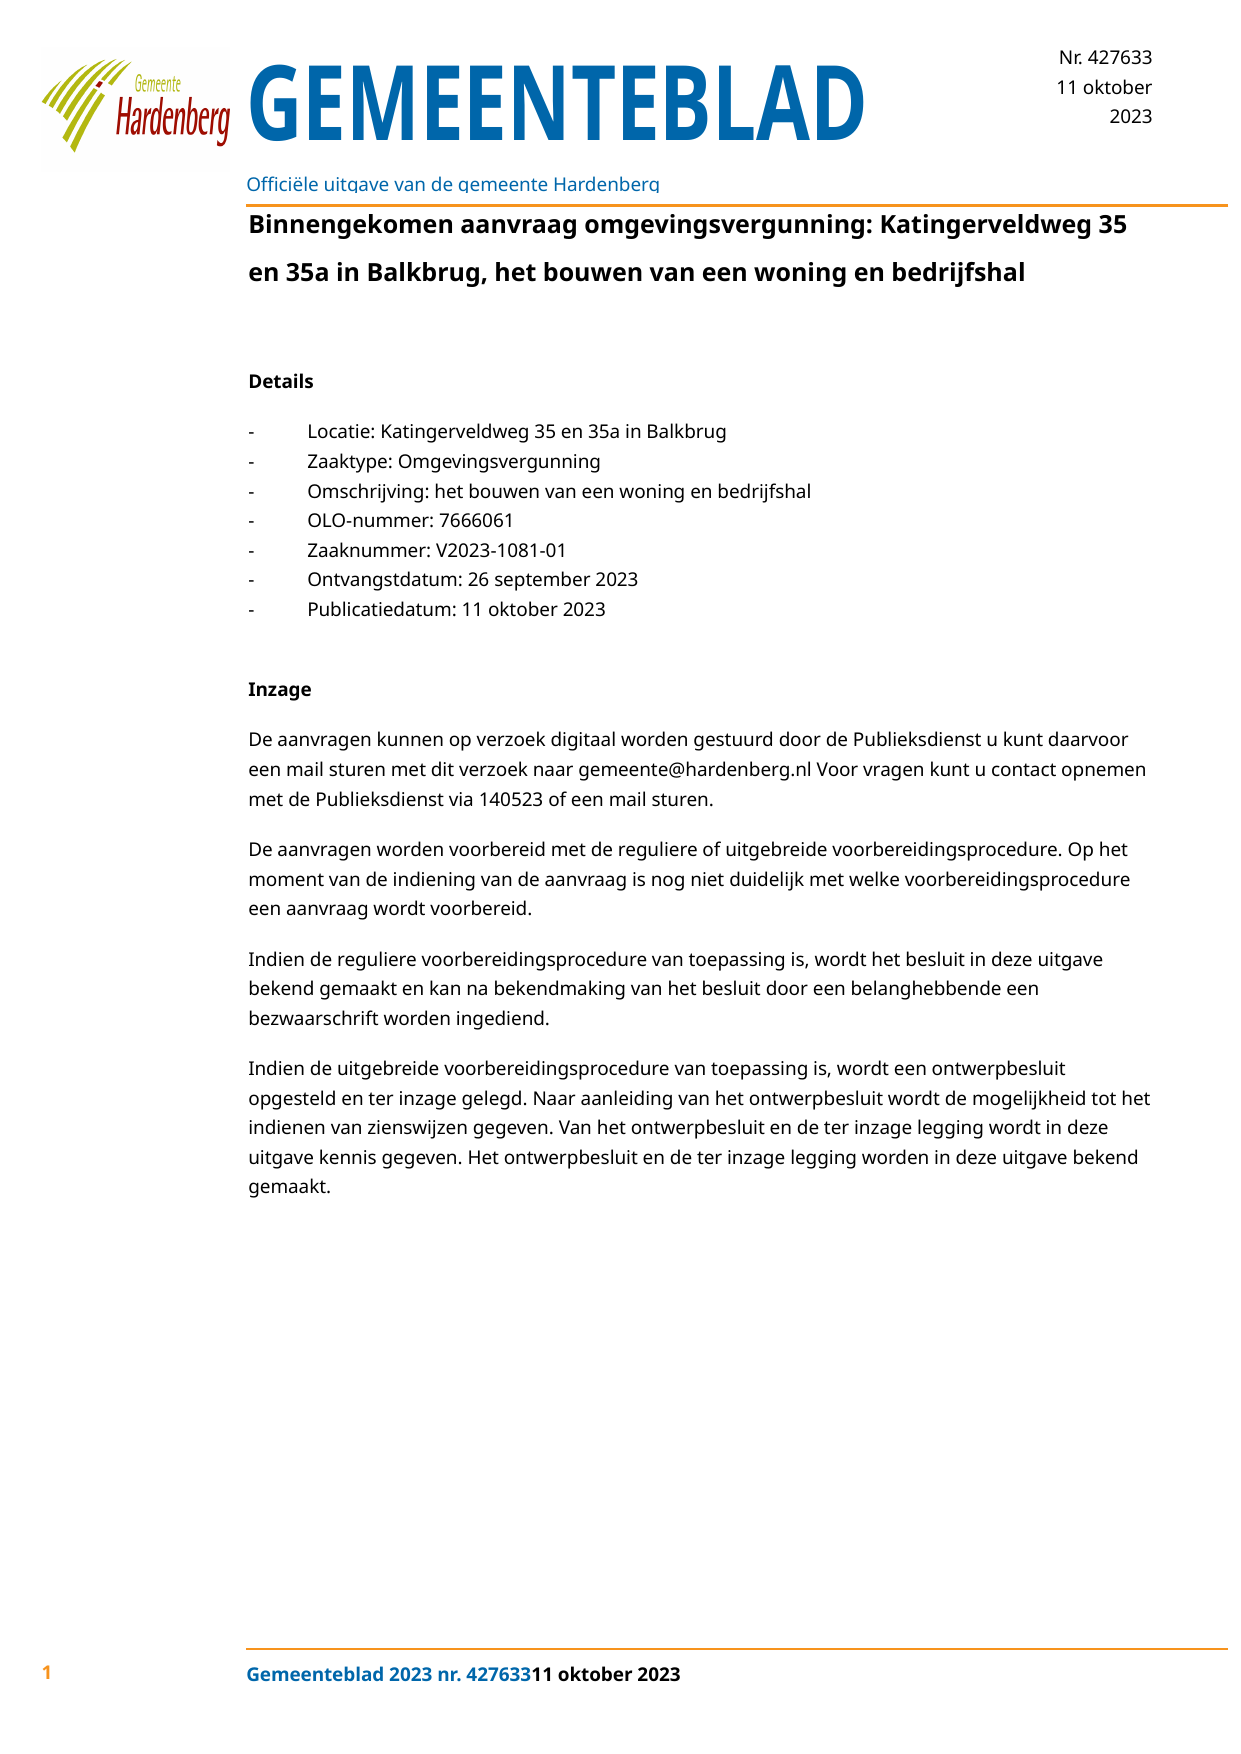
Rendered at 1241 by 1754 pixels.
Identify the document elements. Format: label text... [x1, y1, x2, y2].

text De aanvragen kunnen op verzoek digitaal worden gestuurd door de Publieksdienst u kunt daarvoor een mail sturen met dit verzoek naar gemeente@hardenberg.nl Voor vragen kunt u contact opnemen met de Publieksdienst via 140523 of een mail sturen. [248, 727, 1152, 812]
text Binnengekomen aanvraag omgevingsvergunning: Katingerveldweg 35 en 35a in Balkbrug, het bouwen van een woning en bedrijfshal [248, 207, 1152, 288]
list Locatie: Katingerveldweg 35 en 35a in Balkbrug [248, 419, 1152, 444]
text De aanvragen worden voorbereid met de reguliere of uitgebreide voorbereidingsprocedure. Op het moment van de indiening van de aanvraag is nog niet duidelijk met welke voorbereidingsprocedure een aanvraag wordt voorbereid. [248, 836, 1152, 921]
picture [41, 47, 231, 172]
list OLO-nummer: 7666061 [248, 507, 1152, 533]
list Omschrijving: het bouwen van een woning en bedrijfshal [248, 478, 1152, 504]
text Inzage [248, 676, 1152, 702]
text Indien de uitgebreide voorbereidingsprocedure van toepassing is, wordt een ontwerpbesluit opgesteld en ter inzage gelegd. Naar aanleiding van het ontwerpbesluit wordt de mogelijkheid tot het indienen van zienswijzen gegeven. Van het ontwerpbesluit en de ter inzage legging wordt in deze uitgave kennis gegeven. Het ontwerpbesluit en de ter inzage legging worden in deze uitgave bekend gemaakt. [248, 1055, 1152, 1199]
list Publicatiedatum: 11 oktober 2023 [248, 596, 1152, 622]
text Indien de reguliere voorbereidingsprocedure van toepassing is, wordt het besluit in deze uitgave bekend gemaakt en kan na bekendmaking van het besluit door een belanghebbende een bezwaarschrift worden ingediend. [248, 946, 1152, 1031]
text Details [248, 368, 1152, 394]
list Zaaktype: Omgevingsvergunning [248, 448, 1152, 474]
list Zaaknummer: V2023-1081-01 [248, 537, 1152, 563]
list Ontvangstdatum: 26 september 2023 [248, 567, 1152, 592]
